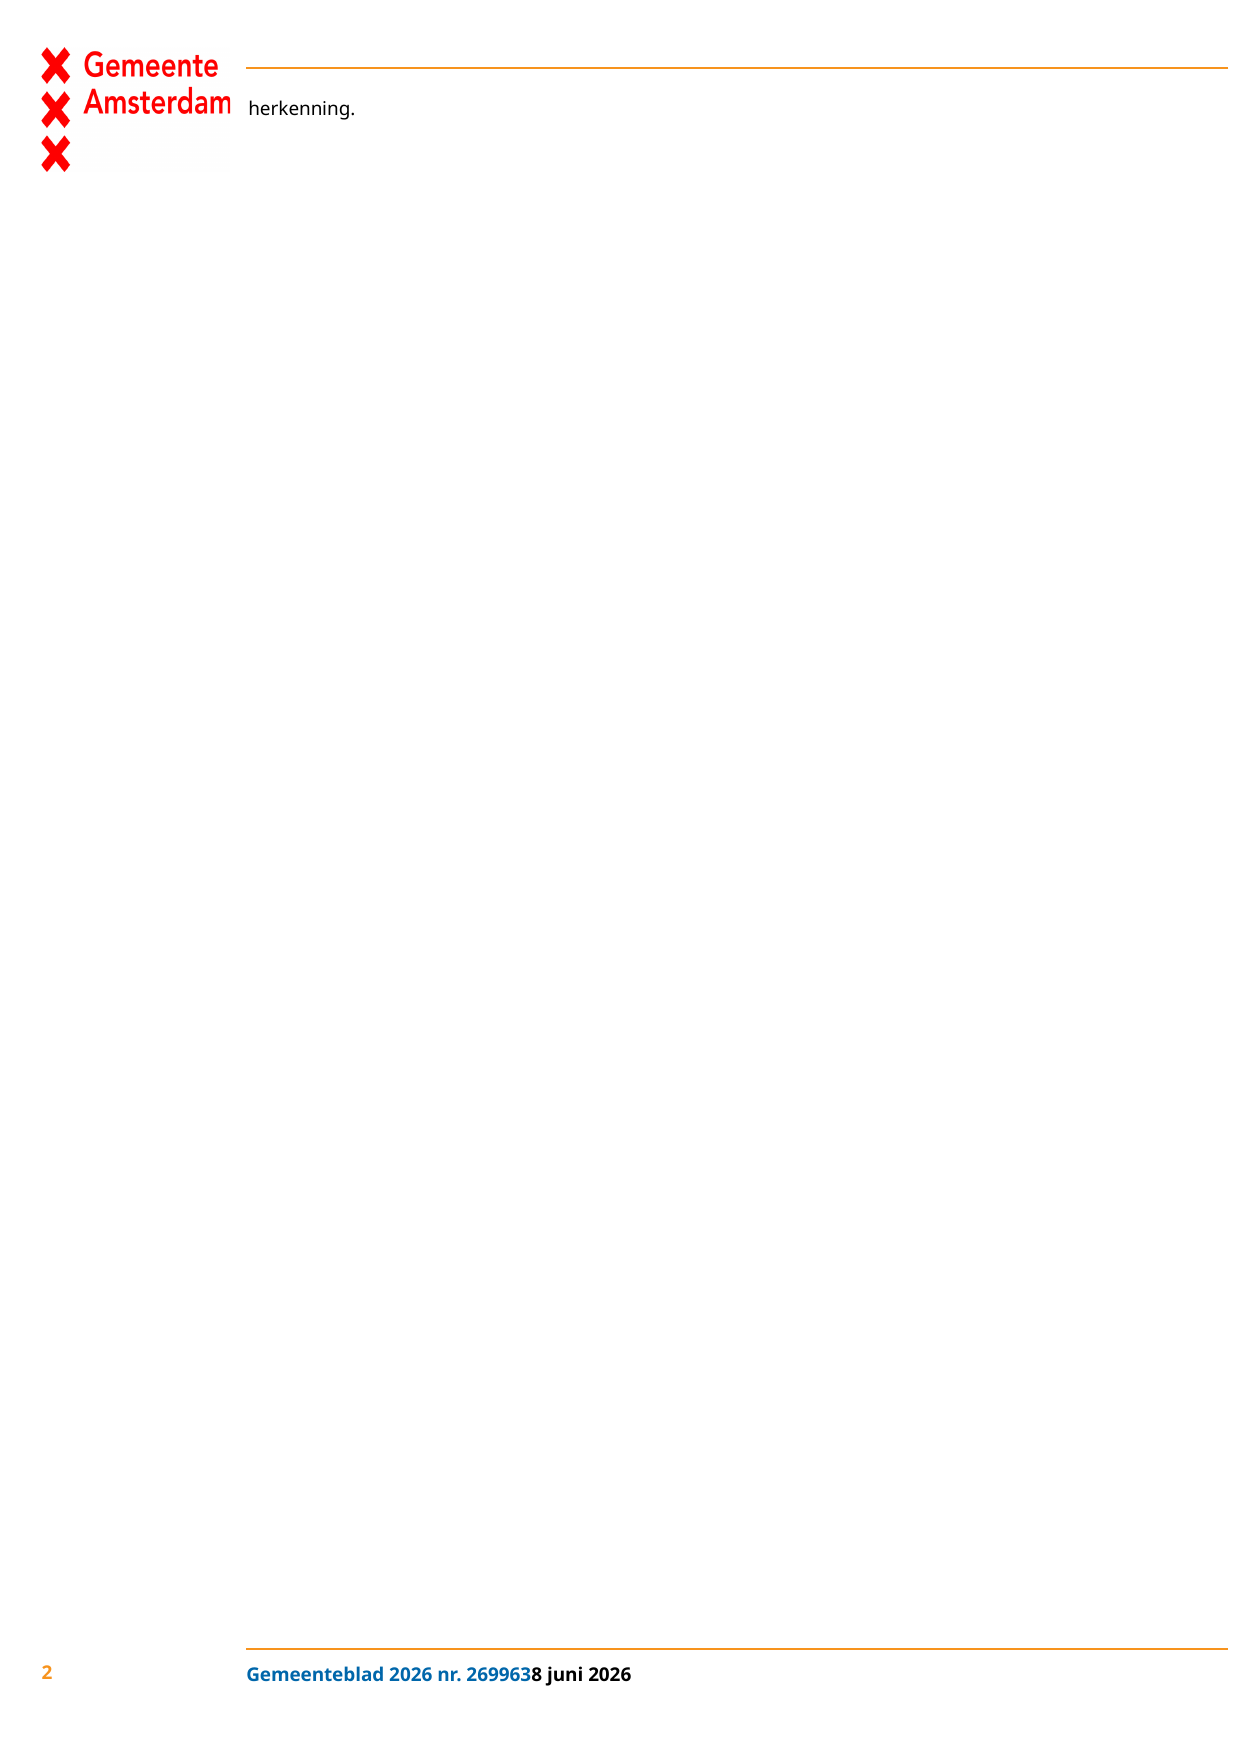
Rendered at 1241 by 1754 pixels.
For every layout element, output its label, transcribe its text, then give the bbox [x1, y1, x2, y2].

text herkenning. [248, 95, 1152, 121]
picture [41, 47, 231, 172]
